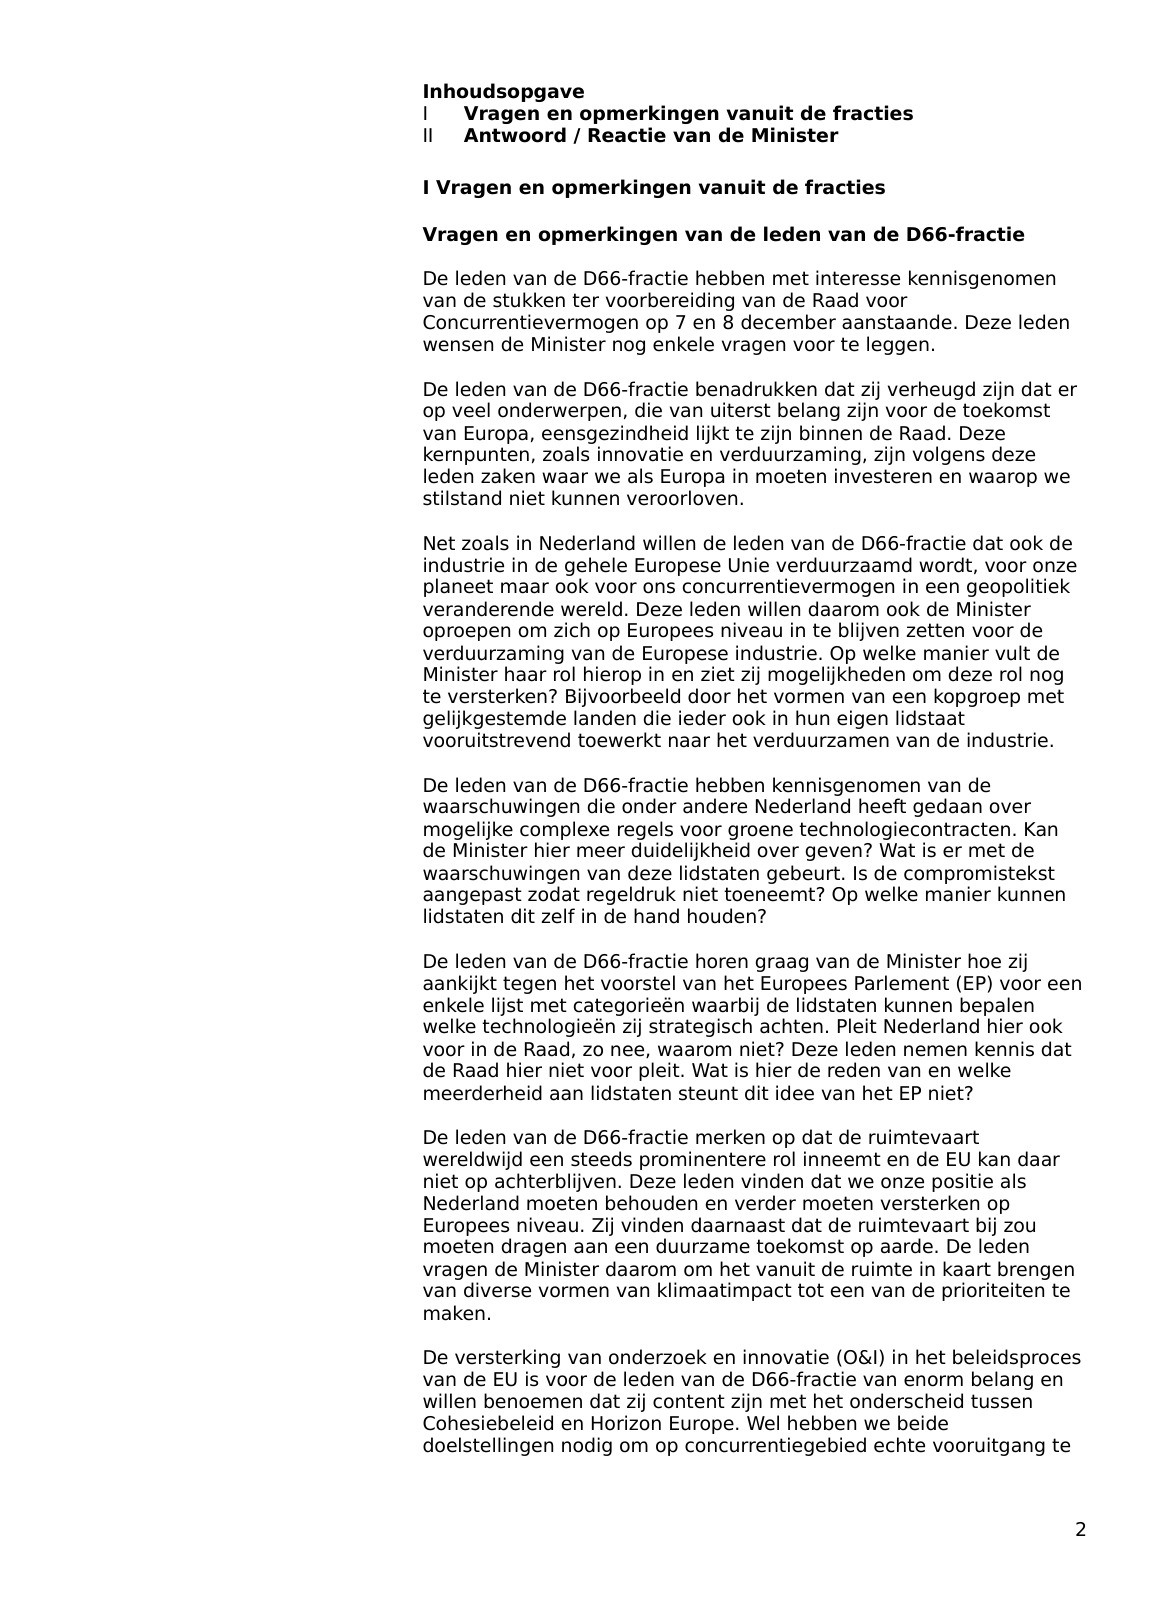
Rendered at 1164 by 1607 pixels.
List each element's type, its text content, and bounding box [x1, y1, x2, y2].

text I Vragen en opmerkingen vanuit de fracties [422, 103, 1087, 125]
text De leden van de D66-fractie hebben met interesse kennisgenomen van de stukken ter voorbereiding van de Raad voor Concurrentievermogen op 7 en 8 december aanstaande. Deze leden wensen de Minister nog enkele vragen voor te leggen. [422, 268, 1087, 356]
text De versterking van onderzoek en innovatie (O&I) in het beleidsproces van de EU is voor de leden van de D66-fractie van enorm belang en willen benoemen dat zij content zijn met het onderscheid tussen Cohesiebeleid en Horizon Europe. Wel hebben we beide doelstellingen nodig om op concurrentiegebied echte vooruitgang te [422, 1347, 1087, 1456]
subtitle I Vragen en opmerkingen vanuit de fracties [422, 177, 1087, 199]
subtitle Vragen en opmerkingen van de leden van de D66-fractie [422, 224, 1087, 246]
text De leden van de D66-fractie benadrukken dat zij verheugd zijn dat er op veel onderwerpen, die van uiterst belang zijn voor de toekomst van Europa, eensgezindheid lijkt te zijn binnen de Raad. Deze kernpunten, zoals innovatie en verduurzaming, zijn volgens deze leden zaken waar we als Europa in moeten investeren en waarop we stilstand niet kunnen veroorloven. [422, 378, 1087, 510]
text De leden van de D66-fractie horen graag van de Minister hoe zij aankijkt tegen het voorstel van het Europees Parlement (EP) voor een enkele lijst met categorieën waarbij de lidstaten kunnen bepalen welke technologieën zij strategisch achten. Pleit Nederland hier ook voor in de Raad, zo nee, waarom niet? Deze leden nemen kennis dat de Raad hier niet voor pleit. Wat is hier de reden van en welke meerderheid aan lidstaten steunt dit idee van het EP niet? [422, 951, 1087, 1104]
text De leden van de D66-fractie hebben kennisgenomen van de waarschuwingen die onder andere Nederland heeft gedaan over mogelijke complexe regels voor groene technologiecontracten. Kan de Minister hier meer duidelijkheid over geven? Wat is er met de waarschuwingen van deze lidstaten gebeurt. Is de compromistekst aangepast zodat regeldruk niet toeneemt? Op welke manier kunnen lidstaten dit zelf in de hand houden? [422, 774, 1087, 928]
subtitle Inhoudsopgave [422, 81, 1087, 103]
text II Antwoord / Reactie van de Minister [422, 125, 1087, 147]
text Net zoals in Nederland willen de leden van de D66-fractie dat ook de industrie in de gehele Europese Unie verduurzaamd wordt, voor onze planeet maar ook voor ons concurrentievermogen in een geopolitiek veranderende wereld. Deze leden willen daarom ook de Minister oproepen om zich op Europees niveau in te blijven zetten voor de verduurzaming van de Europese industrie. Op welke manier vult de Minister haar rol hierop in en ziet zij mogelijkheden om deze rol nog te versterken? Bijvoorbeeld door het vormen van een kopgroep met gelijkgestemde landen die ieder ook in hun eigen lidstaat vooruitstrevend toewerkt naar het verduurzamen van de industrie. [422, 532, 1087, 752]
text De leden van de D66-fractie merken op dat de ruimtevaart wereldwijd een steeds prominentere rol inneemt en de EU kan daar niet op achterblijven. Deze leden vinden dat we onze positie als Nederland moeten behouden en verder moeten versterken op Europees niveau. Zij vinden daarnaast dat de ruimtevaart bij zou moeten dragen aan een duurzame toekomst op aarde. De leden vragen de Minister daarom om het vanuit de ruimte in kaart brengen van diverse vormen van klimaatimpact tot een van de prioriteiten te maken. [422, 1127, 1087, 1324]
